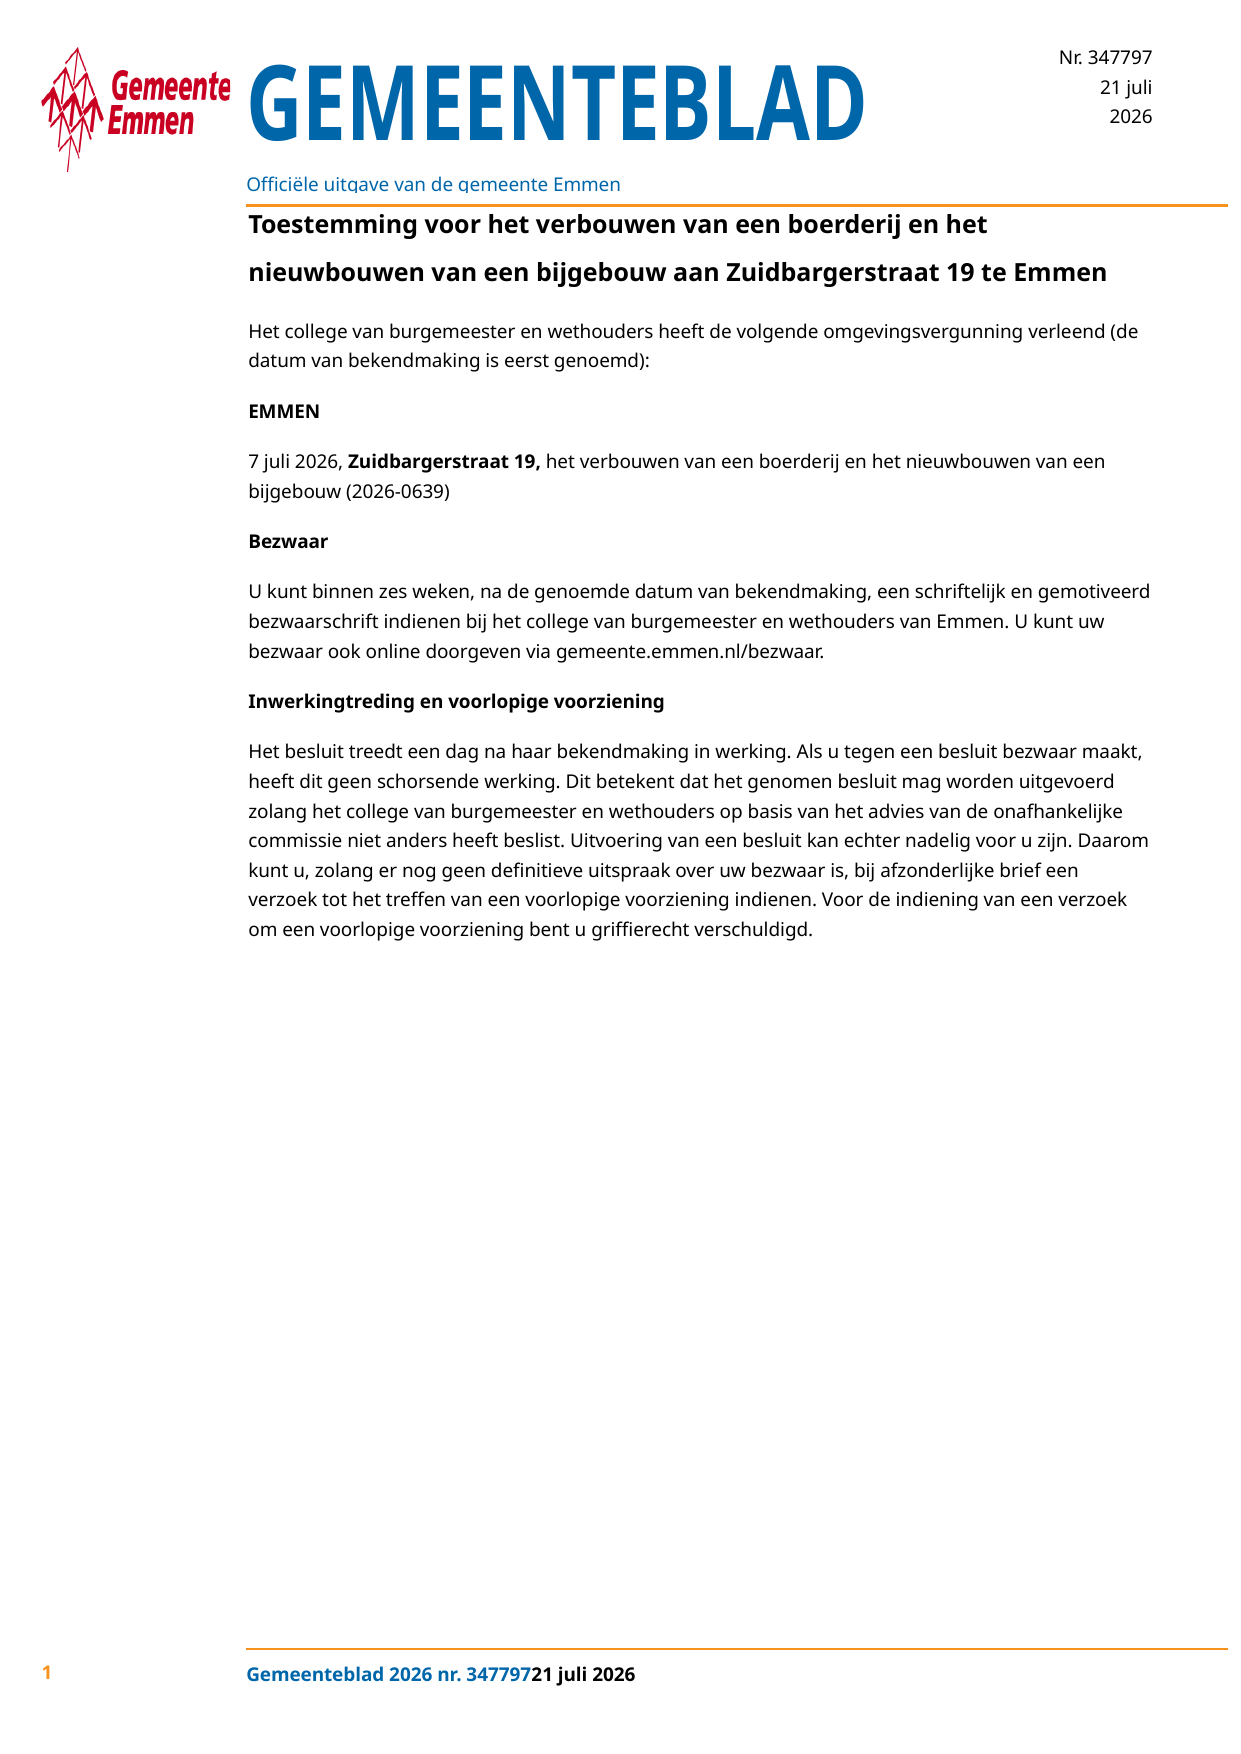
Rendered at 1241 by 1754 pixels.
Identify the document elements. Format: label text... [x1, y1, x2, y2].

text U kunt binnen zes weken, na de genoemde datum van bekendmaking, een schriftelijk en gemotiveerd bezwaarschrift indienen bij het college van burgemeester en wethouders van Emmen. U kunt uw bezwaar ook online doorgeven via gemeente.emmen.nl/bezwaar. [248, 579, 1152, 664]
text Het college van burgemeester en wethouders heeft de volgende omgevingsvergunning verleend (de datum van bekendmaking is eerst genoemd): [248, 318, 1152, 373]
text 7 juli 2026, Zuidbargerstraat 19, het verbouwen van een boerderij en het nieuwbouwen van een bijgebouw (2026-0639) [248, 448, 1152, 504]
text EMMEN [248, 398, 1152, 424]
text Het besluit treedt een dag na haar bekendmaking in werking. Als u tegen een besluit bezwaar maakt, heeft dit geen schorsende werking. Dit betekent dat het genomen besluit mag worden uitgevoerd zolang het college van burgemeester en wethouders op basis van het advies van de onafhankelijke commissie niet anders heeft beslist. Uitvoering van een besluit kan echter nadelig voor u zijn. Daarom kunt u, zolang er nog geen definitieve uitspraak over uw bezwaar is, bij afzonderlijke brief een verzoek tot het treffen van een voorlopige voorziening indienen. Voor de indiening van een verzoek om een voorlopige voorziening bent u griffierecht verschuldigd. [248, 739, 1152, 942]
picture [41, 47, 231, 172]
text Inwerkingtreding en voorlopige voorziening [248, 688, 1152, 714]
text Toestemming voor het verbouwen van een boerderij en het nieuwbouwen van een bijgebouw aan Zuidbargerstraat 19 te Emmen [248, 207, 1152, 288]
text Bezwaar [248, 528, 1152, 554]
